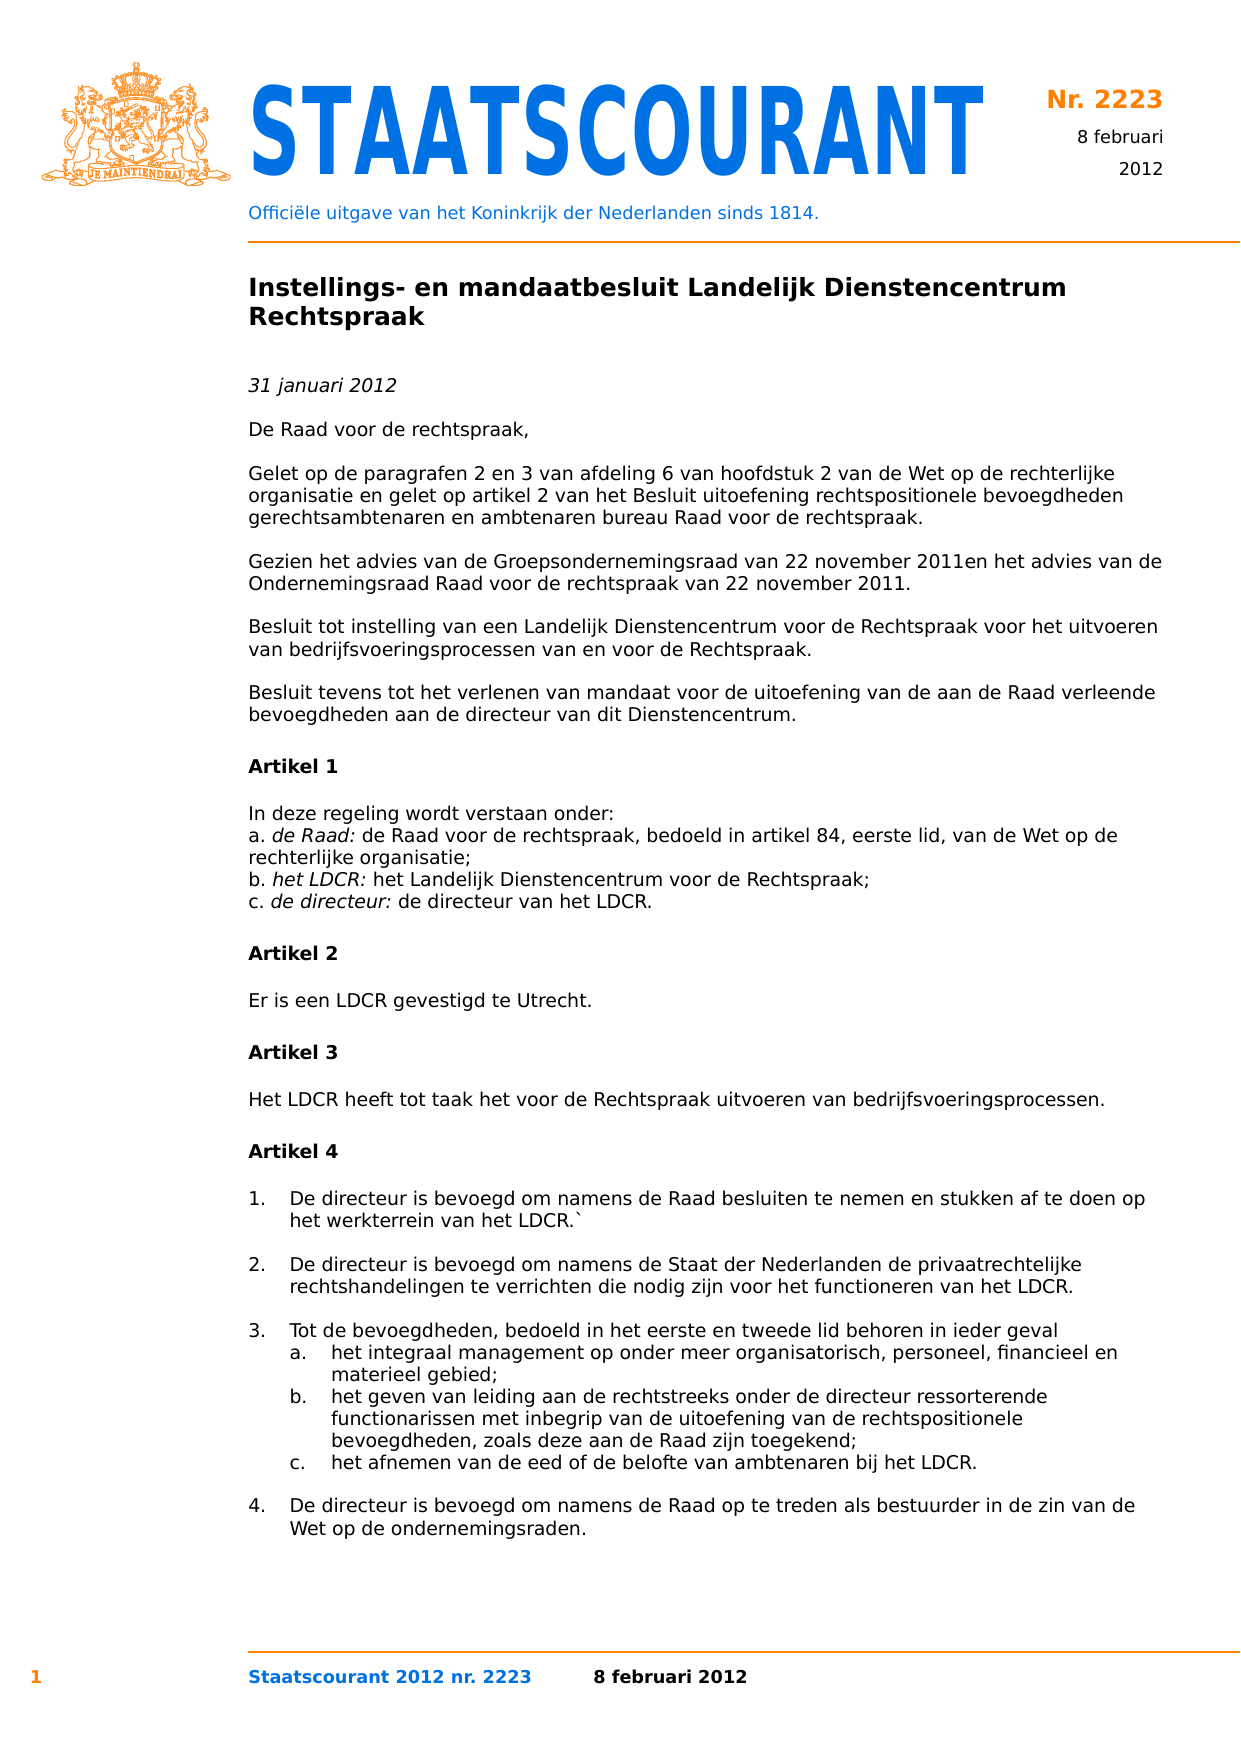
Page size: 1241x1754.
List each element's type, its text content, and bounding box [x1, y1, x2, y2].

text Er is een LDCR gevestigd te Utrecht. [248, 990, 1163, 1012]
text 1. De directeur is bevoegd om namens de Raad besluiten te nemen en stukken af te doen op het werkterrein van het LDCR.` [248, 1188, 1163, 1232]
text b. het LDCR: het Landelijk Dienstencentrum voor de Rechtspraak; [248, 869, 1163, 891]
table_cell 2012 [998, 153, 1240, 203]
text De Raad voor de rechtspraak, [248, 419, 1163, 441]
text 3. Tot de bevoegdheden, bedoeld in het eerste en tweede lid behoren in ieder geval [248, 1320, 1163, 1342]
text 4. De directeur is bevoegd om namens de Raad op te treden als bestuurder in de zin van de Wet op de ondernemingsraden. [248, 1495, 1163, 1539]
table_header [25, 62, 248, 241]
text c. het afnemen van de eed of de belofte van ambtenaren bij het LDCR. [289, 1452, 1163, 1473]
table_header STAATSCOURANT [248, 62, 998, 203]
text Het LDCR heeft tot taak het voor de Rechtspraak uitvoeren van bedrijfsvoeringsprocessen. [248, 1089, 1163, 1111]
text b. het geven van leiding aan de rechtstreeks onder de directeur ressorterende functionarissen met inbegrip van de uitoefening van de rechtspositionele bevoegdheden, zoals deze aan de Raad zijn toegekend; [289, 1386, 1163, 1452]
text a. de Raad: de Raad voor de rechtspraak, bedoeld in artikel 84, eerste lid, van de Wet op de rechterlijke organisatie; [248, 825, 1163, 869]
subtitle Artikel 4 [248, 1141, 1163, 1163]
text a. het integraal management op onder meer organisatorisch, personeel, financieel en materieel gebied; [289, 1342, 1163, 1386]
picture [41, 62, 231, 186]
text In deze regeling wordt verstaan onder: [248, 803, 1163, 825]
text 31 januari 2012 [248, 375, 1163, 397]
subtitle Artikel 2 [248, 943, 1163, 965]
text Gelet op de paragrafen 2 en 3 van afdeling 6 van hoofdstuk 2 van de Wet op de rechterlijke organisatie en gelet op artikel 2 van het Besluit uitoefening rechtspositionele bevoegdheden gerechtsambtenaren en ambtenaren bureau Raad voor de rechtspraak. [248, 463, 1163, 529]
table_header Nr. 2223 [998, 62, 1240, 121]
table_cell Officiële uitgave van het Koninkrijk der Nederlanden sinds 1814. [248, 203, 1240, 241]
text Besluit tot instelling van een Landelijk Dienstencentrum voor de Rechtspraak voor het uitvoeren van bedrijfsvoeringsprocessen van en voor de Rechtspraak. [248, 616, 1163, 660]
text Besluit tevens tot het verlenen van mandaat voor de uitoefening van de aan de Raad verleende bevoegdheden aan de directeur van dit Dienstencentrum. [248, 682, 1163, 726]
subtitle Artikel 1 [248, 756, 1163, 778]
subtitle Artikel 3 [248, 1042, 1163, 1064]
text c. de directeur: de directeur van het LDCR. [248, 891, 1163, 913]
subtitle Instellings- en mandaatbesluit Landelijk Dienstencentrum Rechtspraak [248, 273, 1163, 331]
text Gezien het advies van de Groepsondernemingsraad van 22 november 2011en het advies van de Ondernemingsraad Raad voor de rechtspraak van 22 november 2011. [248, 551, 1163, 594]
text 2. De directeur is bevoegd om namens de Staat der Nederlanden de privaatrechtelijke rechtshandelingen te verrichten die nodig zijn voor het functioneren van het LDCR. [248, 1254, 1163, 1298]
table_cell 8 februari [998, 121, 1240, 153]
